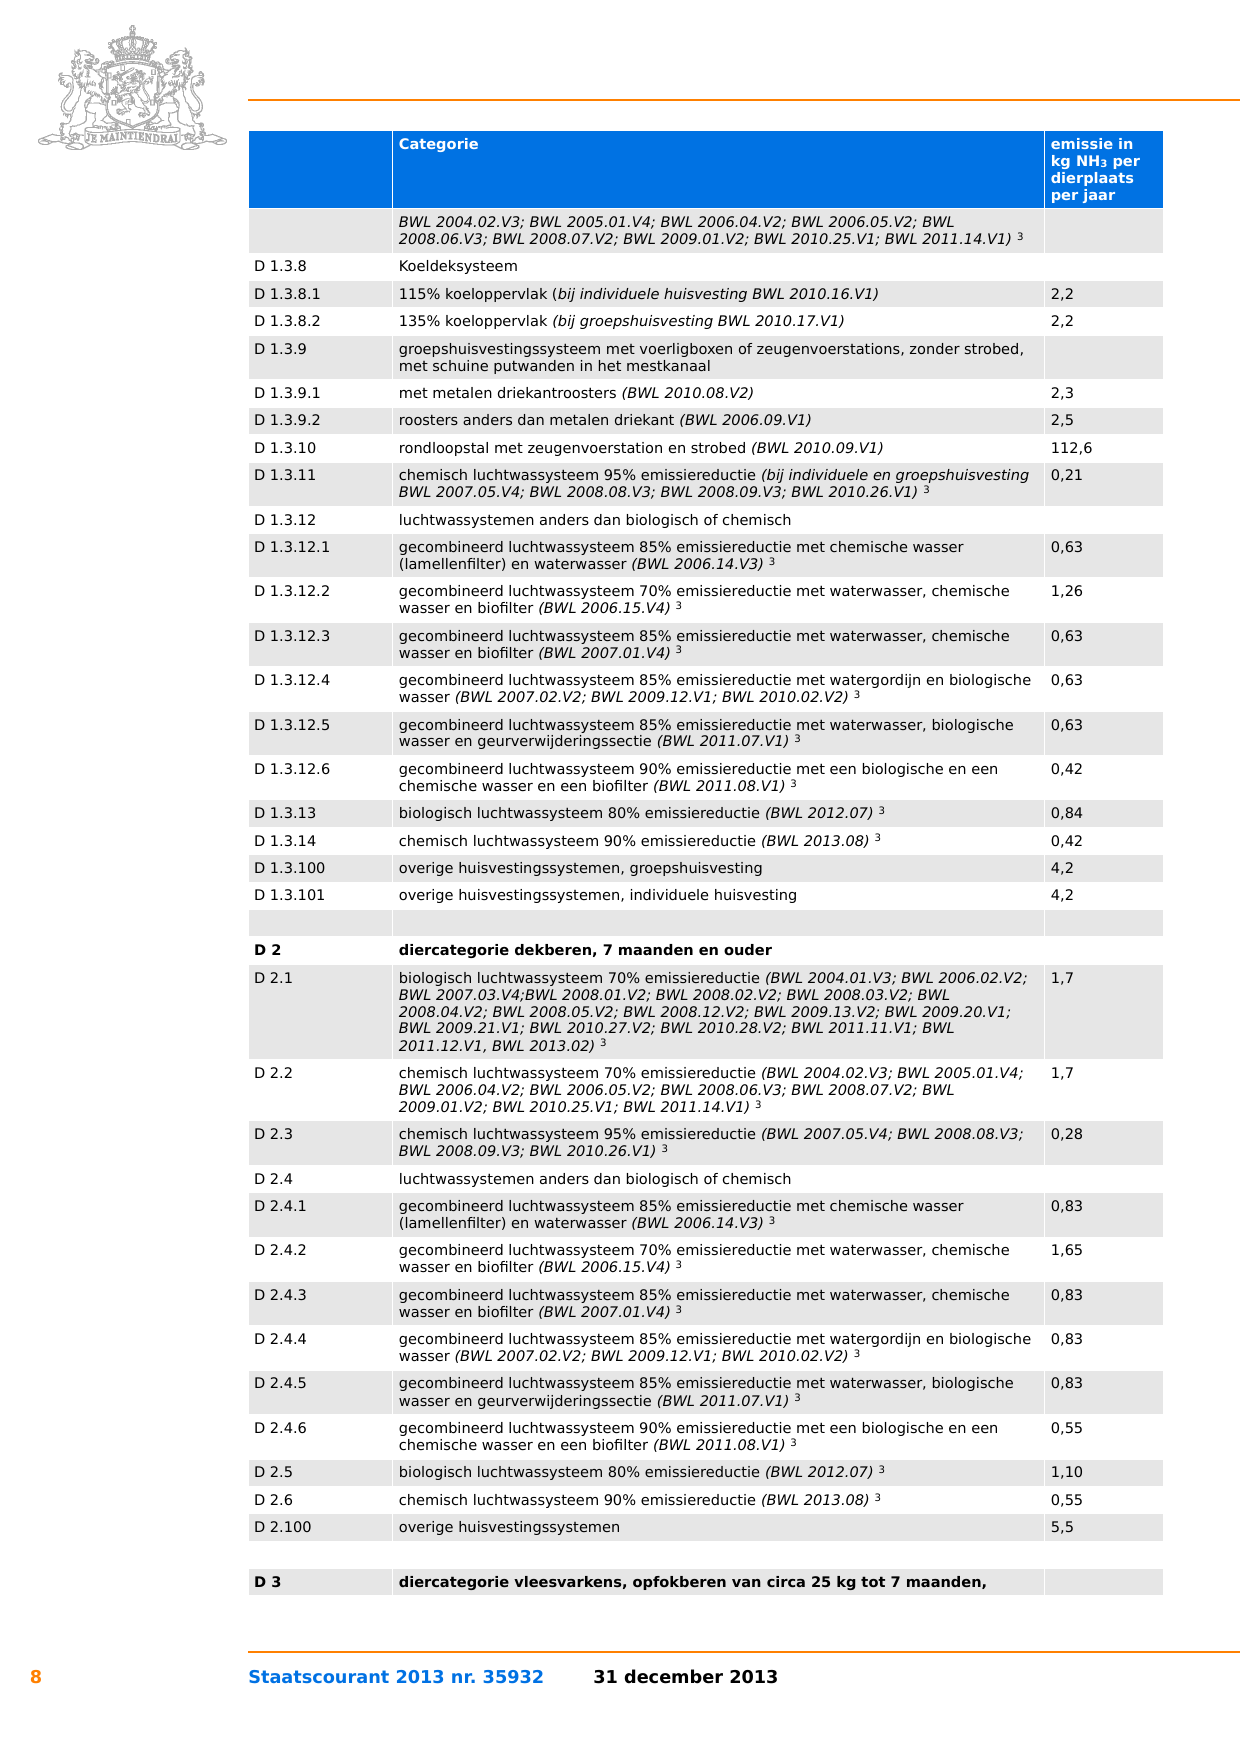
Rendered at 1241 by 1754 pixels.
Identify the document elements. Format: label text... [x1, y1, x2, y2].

table_cell 0,83 [1045, 1193, 1163, 1237]
table_cell 0,63 [1045, 667, 1163, 711]
table_cell D 1.3.12.1 [249, 534, 392, 577]
table_cell D 2.4.6 [249, 1415, 392, 1458]
table_cell 1,10 [1045, 1460, 1163, 1486]
table_cell 0,42 [1045, 756, 1163, 799]
table_cell D 1.3.11 [249, 463, 392, 506]
table_cell D 1.3.12.2 [249, 579, 392, 622]
table_cell D 2.6 [249, 1487, 392, 1513]
table_cell chemisch luchtwassysteem 90% emissiereductie (BWL 2013.08) 3 [393, 828, 1044, 854]
table_cell overige huisvestingssystemen [393, 1514, 1044, 1541]
table_cell D 3 [249, 1569, 392, 1595]
table_cell gecombineerd luchtwassysteem 85% emissiereductie met waterwasser, chemische wasser en biofilter (BWL 2007.01.V4) 3 [393, 623, 1044, 666]
table_cell [1045, 507, 1163, 533]
table_cell 0,21 [1045, 463, 1163, 506]
table_cell D 1.3.12 [249, 507, 392, 533]
table_cell D 1.3.9.2 [249, 408, 392, 434]
table_cell gecombineerd luchtwassysteem 85% emissiereductie met watergordijn en biologische wasser (BWL 2007.02.V2; BWL 2009.12.V1; BWL 2010.02.V2) 3 [393, 1326, 1044, 1370]
table_cell gecombineerd luchtwassysteem 85% emissiereductie met waterwasser, biologische wasser en geurverwijderingssectie (BWL 2011.07.V1) 3 [393, 1371, 1044, 1414]
table_cell 0,63 [1045, 623, 1163, 666]
table_cell [393, 1542, 1044, 1568]
table_cell luchtwassystemen anders dan biologisch of chemisch [393, 507, 1044, 533]
table_cell D 1.3.14 [249, 828, 392, 854]
table_cell D 2.5 [249, 1460, 392, 1486]
table_cell D 2.1 [249, 965, 392, 1059]
table_cell D 2.2 [249, 1060, 392, 1120]
table_cell chemisch luchtwassysteem 95% emissiereductie (bij individuele en groepshuisvesting BWL 2007.05.V4; BWL 2008.08.V3; BWL 2008.09.V3; BWL 2010.26.V1) 3 [393, 463, 1044, 506]
table_cell D 1.3.8.2 [249, 309, 392, 335]
table_cell gecombineerd luchtwassysteem 85% emissiereductie met chemische wasser (lamellenfilter) en waterwasser (BWL 2006.14.V3) 3 [393, 1193, 1044, 1237]
table_cell [1045, 1166, 1163, 1192]
table_cell 0,42 [1045, 828, 1163, 854]
table_cell gecombineerd luchtwassysteem 85% emissiereductie met watergordijn en biologische wasser (BWL 2007.02.V2; BWL 2009.12.V1; BWL 2010.02.V2) 3 [393, 667, 1044, 711]
table_cell 2,3 [1045, 380, 1163, 407]
table_header [249, 131, 392, 208]
table_cell 0,83 [1045, 1371, 1163, 1414]
table_cell [249, 1542, 392, 1568]
table_cell [1045, 1569, 1163, 1595]
table_cell 1,26 [1045, 579, 1163, 622]
table_cell 0,63 [1045, 534, 1163, 577]
table_cell gecombineerd luchtwassysteem 70% emissiereductie met waterwasser, chemische wasser en biofilter (BWL 2006.15.V4) 3 [393, 1238, 1044, 1281]
table_cell [1045, 1542, 1163, 1568]
table_cell D 2.4.1 [249, 1193, 392, 1237]
table_cell 0,55 [1045, 1487, 1163, 1513]
table_cell overige huisvestingssystemen, individuele huisvesting [393, 883, 1044, 909]
table_cell D 1.3.100 [249, 855, 392, 882]
table_cell rondloopstal met zeugenvoerstation en strobed (BWL 2010.09.V1) [393, 435, 1044, 461]
table_cell D 2.3 [249, 1121, 392, 1165]
table_cell gecombineerd luchtwassysteem 85% emissiereductie met chemische wasser (lamellenfilter) en waterwasser (BWL 2006.14.V3) 3 [393, 534, 1044, 577]
table_cell [1045, 336, 1163, 379]
table_cell 2,2 [1045, 281, 1163, 307]
table_cell D 1.3.8 [249, 254, 392, 280]
table_cell [1045, 254, 1163, 280]
table_cell [1045, 910, 1163, 936]
table_cell 0,63 [1045, 712, 1163, 755]
table_cell overige huisvestingssystemen, groepshuisvesting [393, 855, 1044, 882]
table_cell [1045, 938, 1163, 964]
table_cell gecombineerd luchtwassysteem 70% emissiereductie met waterwasser, chemische wasser en biofilter (BWL 2006.15.V4) 3 [393, 579, 1044, 622]
table_cell 1,65 [1045, 1238, 1163, 1281]
table_header emissie in kg NH3 per dierplaats per jaar [1045, 131, 1163, 208]
table_cell gecombineerd luchtwassysteem 85% emissiereductie met waterwasser, biologische wasser en geurverwijderingssectie (BWL 2011.07.V1) 3 [393, 712, 1044, 755]
table_cell 0,83 [1045, 1326, 1163, 1370]
table_cell groepshuisvestingssysteem met voerligboxen of zeugenvoerstations, zonder strobed, met schuine putwanden in het mestkanaal [393, 336, 1044, 379]
table_cell D 1.3.9 [249, 336, 392, 379]
table_cell D 1.3.101 [249, 883, 392, 909]
table_header Categorie [393, 131, 1044, 208]
table_cell chemisch luchtwassysteem 90% emissiereductie (BWL 2013.08) 3 [393, 1487, 1044, 1513]
table_cell D 1.3.12.6 [249, 756, 392, 799]
table_cell D 2.4.4 [249, 1326, 392, 1370]
table_cell D 1.3.12.5 [249, 712, 392, 755]
table_cell [249, 209, 392, 253]
table_cell 5,5 [1045, 1514, 1163, 1541]
table_cell [249, 910, 392, 936]
table_cell [393, 910, 1044, 936]
table_cell D 1.3.12.4 [249, 667, 392, 711]
table_cell D 2.4.2 [249, 1238, 392, 1281]
table_cell biologisch luchtwassysteem 80% emissiereductie (BWL 2012.07) 3 [393, 1460, 1044, 1486]
table_cell D 2.4 [249, 1166, 392, 1192]
table_cell 0,55 [1045, 1415, 1163, 1458]
table_cell [1045, 209, 1163, 253]
table_cell BWL 2004.02.V3; BWL 2005.01.V4; BWL 2006.04.V2; BWL 2006.05.V2; BWL 2008.06.V3; BWL 2008.07.V2; BWL 2009.01.V2; BWL 2010.25.V1; BWL 2011.14.V1) 3 [393, 209, 1044, 253]
table_cell D 1.3.9.1 [249, 380, 392, 407]
table_cell 0,28 [1045, 1121, 1163, 1165]
table_cell 1,7 [1045, 965, 1163, 1059]
table_cell D 2.100 [249, 1514, 392, 1541]
table_cell luchtwassystemen anders dan biologisch of chemisch [393, 1166, 1044, 1192]
table_cell D 1.3.8.1 [249, 281, 392, 307]
table_cell D 1.3.12.3 [249, 623, 392, 666]
table_cell 2,2 [1045, 309, 1163, 335]
table_cell D 2.4.5 [249, 1371, 392, 1414]
table_cell biologisch luchtwassysteem 80% emissiereductie (BWL 2012.07) 3 [393, 800, 1044, 827]
table_cell chemisch luchtwassysteem 70% emissiereductie (BWL 2004.02.V3; BWL 2005.01.V4; BWL 2006.04.V2; BWL 2006.05.V2; BWL 2008.06.V3; BWL 2008.07.V2; BWL 2009.01.V2; BWL 2010.25.V1; BWL 2011.14.V1) 3 [393, 1060, 1044, 1120]
table_cell D 1.3.10 [249, 435, 392, 461]
table_cell biologisch luchtwassysteem 70% emissiereductie (BWL 2004.01.V3; BWL 2006.02.V2; BWL 2007.03.V4;BWL 2008.01.V2; BWL 2008.02.V2; BWL 2008.03.V2; BWL 2008.04.V2; BWL 2008.05.V2; BWL 2008.12.V2; BWL 2009.13.V2; BWL 2009.20.V1; BWL 2009.21.V1; BWL 2010.27.V2; BWL 2010.28.V2; BWL 2011.11.V1; BWL 2011.12.V1, BWL 2013.02) 3 [393, 965, 1044, 1059]
table_cell roosters anders dan metalen driekant (BWL 2006.09.V1) [393, 408, 1044, 434]
table_cell 112,6 [1045, 435, 1163, 461]
table_cell D 2.4.3 [249, 1282, 392, 1325]
picture [38, 25, 227, 150]
table_cell 1,7 [1045, 1060, 1163, 1120]
table_cell D 1.3.13 [249, 800, 392, 827]
table_cell 135% koeloppervlak (bij groepshuisvesting BWL 2010.17.V1) [393, 309, 1044, 335]
table_cell 4,2 [1045, 883, 1163, 909]
table_cell gecombineerd luchtwassysteem 90% emissiereductie met een biologische en een chemische wasser en een biofilter (BWL 2011.08.V1) 3 [393, 756, 1044, 799]
table_cell 4,2 [1045, 855, 1163, 882]
table_cell Koeldeksysteem [393, 254, 1044, 280]
table_cell 0,83 [1045, 1282, 1163, 1325]
table_cell gecombineerd luchtwassysteem 85% emissiereductie met waterwasser, chemische wasser en biofilter (BWL 2007.01.V4) 3 [393, 1282, 1044, 1325]
table_cell met metalen driekantroosters (BWL 2010.08.V2) [393, 380, 1044, 407]
table_cell chemisch luchtwassysteem 95% emissiereductie (BWL 2007.05.V4; BWL 2008.08.V3; BWL 2008.09.V3; BWL 2010.26.V1) 3 [393, 1121, 1044, 1165]
table_cell 2,5 [1045, 408, 1163, 434]
table_cell diercategorie dekberen, 7 maanden en ouder [393, 938, 1044, 964]
table_cell D 2 [249, 938, 392, 964]
table_cell 115% koeloppervlak (bij individuele huisvesting BWL 2010.16.V1) [393, 281, 1044, 307]
table_cell diercategorie vleesvarkens, opfokberen van circa 25 kg tot 7 maanden, [393, 1569, 1044, 1595]
table_cell gecombineerd luchtwassysteem 90% emissiereductie met een biologische en een chemische wasser en een biofilter (BWL 2011.08.V1) 3 [393, 1415, 1044, 1458]
table_cell 0,84 [1045, 800, 1163, 827]
